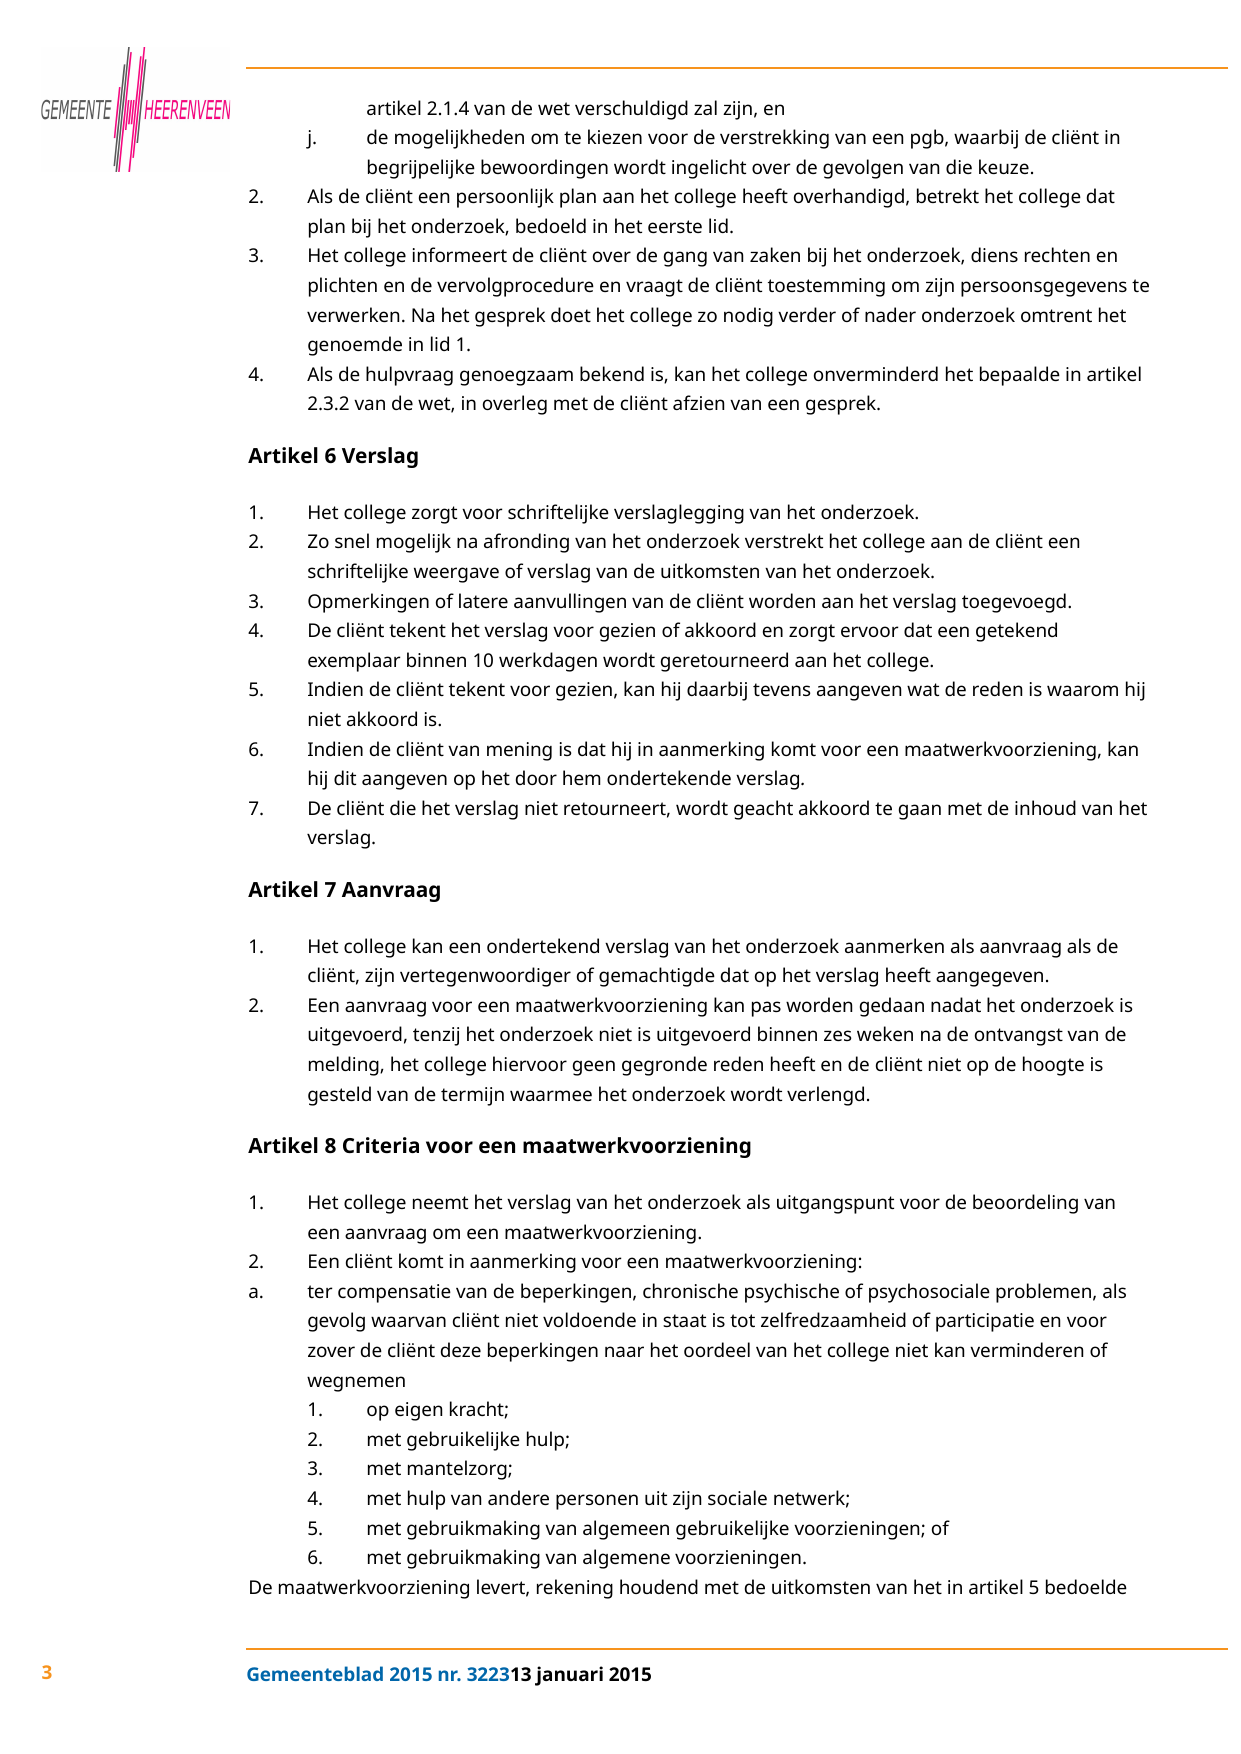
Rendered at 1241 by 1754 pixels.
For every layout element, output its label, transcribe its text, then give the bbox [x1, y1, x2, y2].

text Artikel 8 Criteria voor een maatwerkvoorziening [248, 1131, 1152, 1160]
list met mantelzorg; [307, 1456, 1152, 1481]
list De cliënt tekent het verslag voor gezien of akkoord en zorgt ervoor dat een getekend exemplaar binnen 10 werkdagen wordt geretourneerd aan het college. [248, 617, 1152, 673]
list met gebruikmaking van algemene voorzieningen. [307, 1544, 1152, 1570]
text De maatwerkvoorziening levert, rekening houdend met de uitkomsten van het in artikel 5 bedoelde [248, 1574, 1152, 1599]
list Het college informeert de cliënt over de gang van zaken bij het onderzoek, diens rechten en plichten en de vervolgprocedure en vraagt de cliënt toestemming om zijn persoonsgegevens te verwerken. Na het gesprek doet het college zo nodig verder of nader onderzoek omtrent het genoemde in lid 1. [248, 243, 1152, 357]
list met gebruikelijke hulp; [307, 1426, 1152, 1452]
picture [41, 47, 231, 172]
text Artikel 6 Verslag [248, 441, 1152, 469]
list De cliënt die het verslag niet retourneert, wordt geacht akkoord te gaan met de inhoud van het verslag. [248, 795, 1152, 850]
list Opmerkingen of latere aanvullingen van de cliënt worden aan het verslag toegevoegd. [248, 588, 1152, 613]
list Het college zorgt voor schriftelijke verslaglegging van het onderzoek. [248, 499, 1152, 525]
text Artikel 7 Aanvraag [248, 875, 1152, 903]
list met hulp van andere personen uit zijn sociale netwerk; [307, 1485, 1152, 1511]
list de mogelijkheden om te kiezen voor de verstrekking van een pgb, waarbij de cliënt in begrijpelijke bewoordingen wordt ingelicht over de gevolgen van die keuze. [307, 124, 1152, 180]
list op eigen kracht; [307, 1396, 1152, 1422]
list Als de cliënt een persoonlijk plan aan het college heeft overhandigd, betrekt het college dat plan bij het onderzoek, bedoeld in het eerste lid. [248, 183, 1152, 239]
list Indien de cliënt van mening is dat hij in aanmerking komt voor een maatwerkvoorziening, kan hij dit aangeven op het door hem ondertekende verslag. [248, 736, 1152, 791]
list Indien de cliënt tekent voor gezien, kan hij daarbij tevens aangeven wat de reden is waarom hij niet akkoord is. [248, 677, 1152, 732]
list Het college kan een ondertekend verslag van het onderzoek aanmerken als aanvraag als de cliënt, zijn vertegenwoordiger of gemachtigde dat op het verslag heeft aangegeven. [248, 933, 1152, 988]
list ter compensatie van de beperkingen, chronische psychische of psychosociale problemen, als gevolg waarvan cliënt niet voldoende in staat is tot zelfredzaamheid of participatie en voor zover de cliënt deze beperkingen naar het oordeel van het college niet kan verminderen of wegnemen [248, 1278, 1152, 1392]
list met gebruikmaking van algemeen gebruikelijke voorzieningen; of [307, 1515, 1152, 1540]
list Een cliënt komt in aanmerking voor een maatwerkvoorziening: [248, 1248, 1152, 1274]
list Als de hulpvraag genoegzaam bekend is, kan het college onverminderd het bepaalde in artikel 2.3.2 van de wet, in overleg met de cliënt afzien van een gesprek. [248, 361, 1152, 416]
list Zo snel mogelijk na afronding van het onderzoek verstrekt het college aan de cliënt een schriftelijke weergave of verslag van de uitkomsten van het onderzoek. [248, 529, 1152, 584]
list artikel 2.1.4 van de wet verschuldigd zal zijn, en [307, 95, 1152, 121]
list Het college neemt het verslag van het onderzoek als uitgangspunt voor de beoordeling van een aanvraag om een maatwerkvoorziening. [248, 1189, 1152, 1244]
list Een aanvraag voor een maatwerkvoorziening kan pas worden gedaan nadat het onderzoek is uitgevoerd, tenzij het onderzoek niet is uitgevoerd binnen zes weken na de ontvangst van de melding, het college hiervoor geen gegronde reden heeft en de cliënt niet op de hoogte is gesteld van de termijn waarmee het onderzoek wordt verlengd. [248, 992, 1152, 1107]
